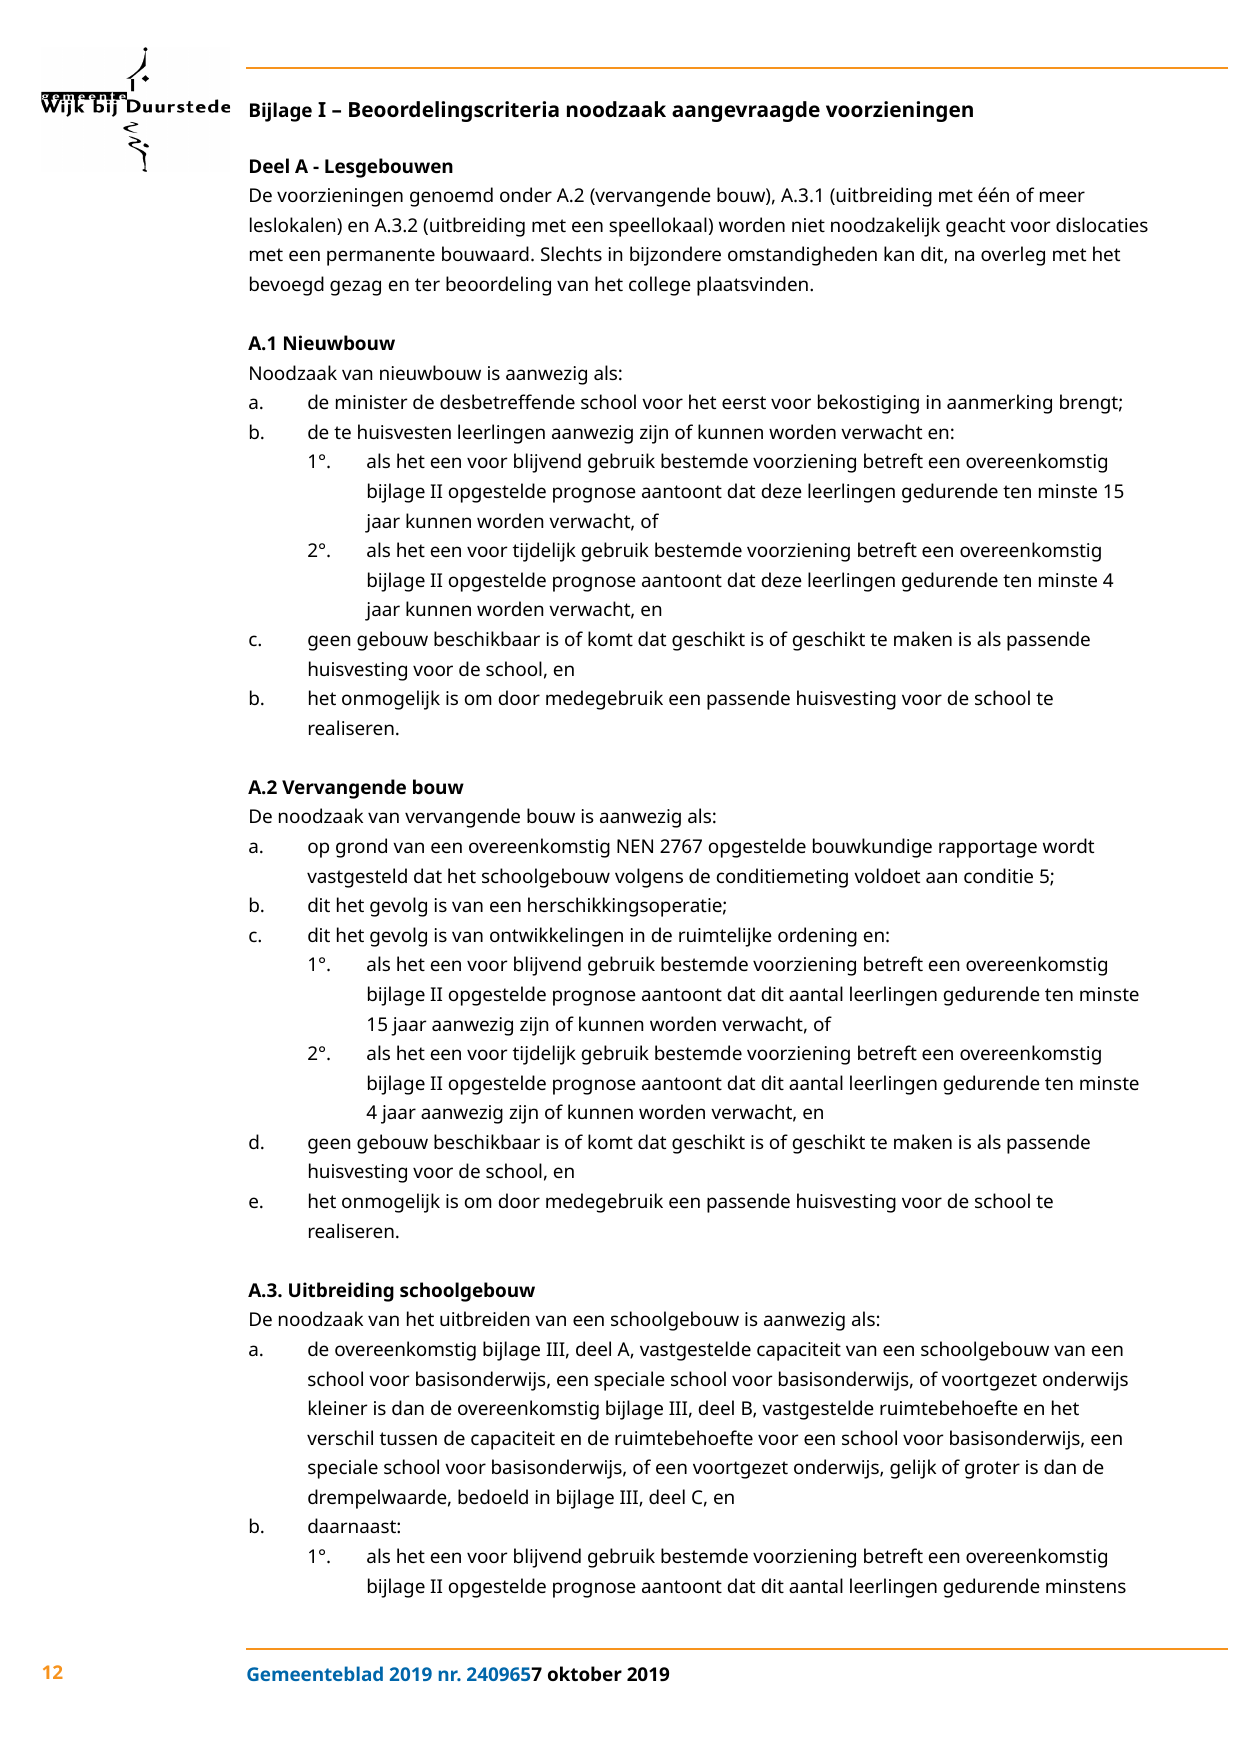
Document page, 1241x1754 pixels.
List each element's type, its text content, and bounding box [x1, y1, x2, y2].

text Bijlage I – Beoordelingscriteria noodzaak aangevraagde voorzieningen [248, 95, 1152, 123]
text De noodzaak van vervangende bouw is aanwezig als: [248, 804, 1152, 829]
text Noodzaak van nieuwbouw is aanwezig als: [248, 360, 1152, 386]
list geen gebouw beschikbaar is of komt dat geschikt is of geschikt te maken is als passende huisvesting voor de school, en [248, 1129, 1152, 1184]
list als het een voor blijvend gebruik bestemde voorziening betreft een overeenkomstig bijlage II opgestelde prognose aantoont dat deze leerlingen gedurende ten minste 15 jaar kunnen worden verwacht, of [307, 449, 1152, 534]
list geen gebouw beschikbaar is of komt dat geschikt is of geschikt te maken is als passende huisvesting voor de school, en [248, 626, 1152, 682]
text De noodzaak van het uitbreiden van een schoolgebouw is aanwezig als: [248, 1307, 1152, 1332]
list de te huisvesten leerlingen aanwezig zijn of kunnen worden verwacht en: [248, 419, 1152, 445]
list als het een voor blijvend gebruik bestemde voorziening betreft een overeenkomstig bijlage II opgestelde prognose aantoont dat dit aantal leerlingen gedurende minstens [307, 1543, 1152, 1599]
list als het een voor tijdelijk gebruik bestemde voorziening betreft een overeenkomstig bijlage II opgestelde prognose aantoont dat dit aantal leerlingen gedurende ten minste 4 jaar aanwezig zijn of kunnen worden verwacht, en [307, 1040, 1152, 1125]
list als het een voor blijvend gebruik bestemde voorziening betreft een overeenkomstig bijlage II opgestelde prognose aantoont dat dit aantal leerlingen gedurende ten minste 15 jaar aanwezig zijn of kunnen worden verwacht, of [307, 952, 1152, 1037]
text De voorzieningen genoemd onder A.2 (vervangende bouw), A.3.1 (uitbreiding met één of meer leslokalen) en A.3.2 (uitbreiding met een speellokaal) worden niet noodzakelijk geacht voor dislocaties met een permanente bouwaard. Slechts in bijzondere omstandigheden kan dit, na overleg met het bevoegd gezag en ter beoordeling van het college plaatsvinden. [248, 182, 1152, 297]
list het onmogelijk is om door medegebruik een passende huisvesting voor de school te realiseren. [248, 685, 1152, 741]
list de overeenkomstig bijlage III, deel A, vastgestelde capaciteit van een schoolgebouw van een school voor basisonderwijs, een speciale school voor basisonderwijs, of voortgezet onderwijs kleiner is dan de overeenkomstig bijlage III, deel B, vastgestelde ruimtebehoefte en het verschil tussen de capaciteit en de ruimtebehoefte voor een school voor basisonderwijs, een speciale school voor basisonderwijs, of een voortgezet onderwijs, gelijk of groter is dan de drempelwaarde, bedoeld in bijlage III, deel C, en [248, 1336, 1152, 1510]
text A.1 Nieuwbouw [248, 330, 1152, 356]
list dit het gevolg is van ontwikkelingen in de ruimtelijke ordening en: [248, 922, 1152, 948]
text Deel A - Lesgebouwen [248, 153, 1152, 179]
list op grond van een overeenkomstig NEN 2767 opgestelde bouwkundige rapportage wordt vastgesteld dat het schoolgebouw volgens de conditiemeting voldoet aan conditie 5; [248, 833, 1152, 889]
list het onmogelijk is om door medegebruik een passende huisvesting voor de school te realiseren. [248, 1188, 1152, 1244]
text A.3. Uitbreiding schoolgebouw [248, 1277, 1152, 1303]
list als het een voor tijdelijk gebruik bestemde voorziening betreft een overeenkomstig bijlage II opgestelde prognose aantoont dat deze leerlingen gedurende ten minste 4 jaar kunnen worden verwacht, en [307, 537, 1152, 622]
picture [41, 47, 231, 172]
text A.2 Vervangende bouw [248, 774, 1152, 800]
list de minister de desbetreffende school voor het eerst voor bekostiging in aanmerking brengt; [248, 389, 1152, 415]
list daarnaast: [248, 1514, 1152, 1539]
list dit het gevolg is van een herschikkingsoperatie; [248, 892, 1152, 918]
